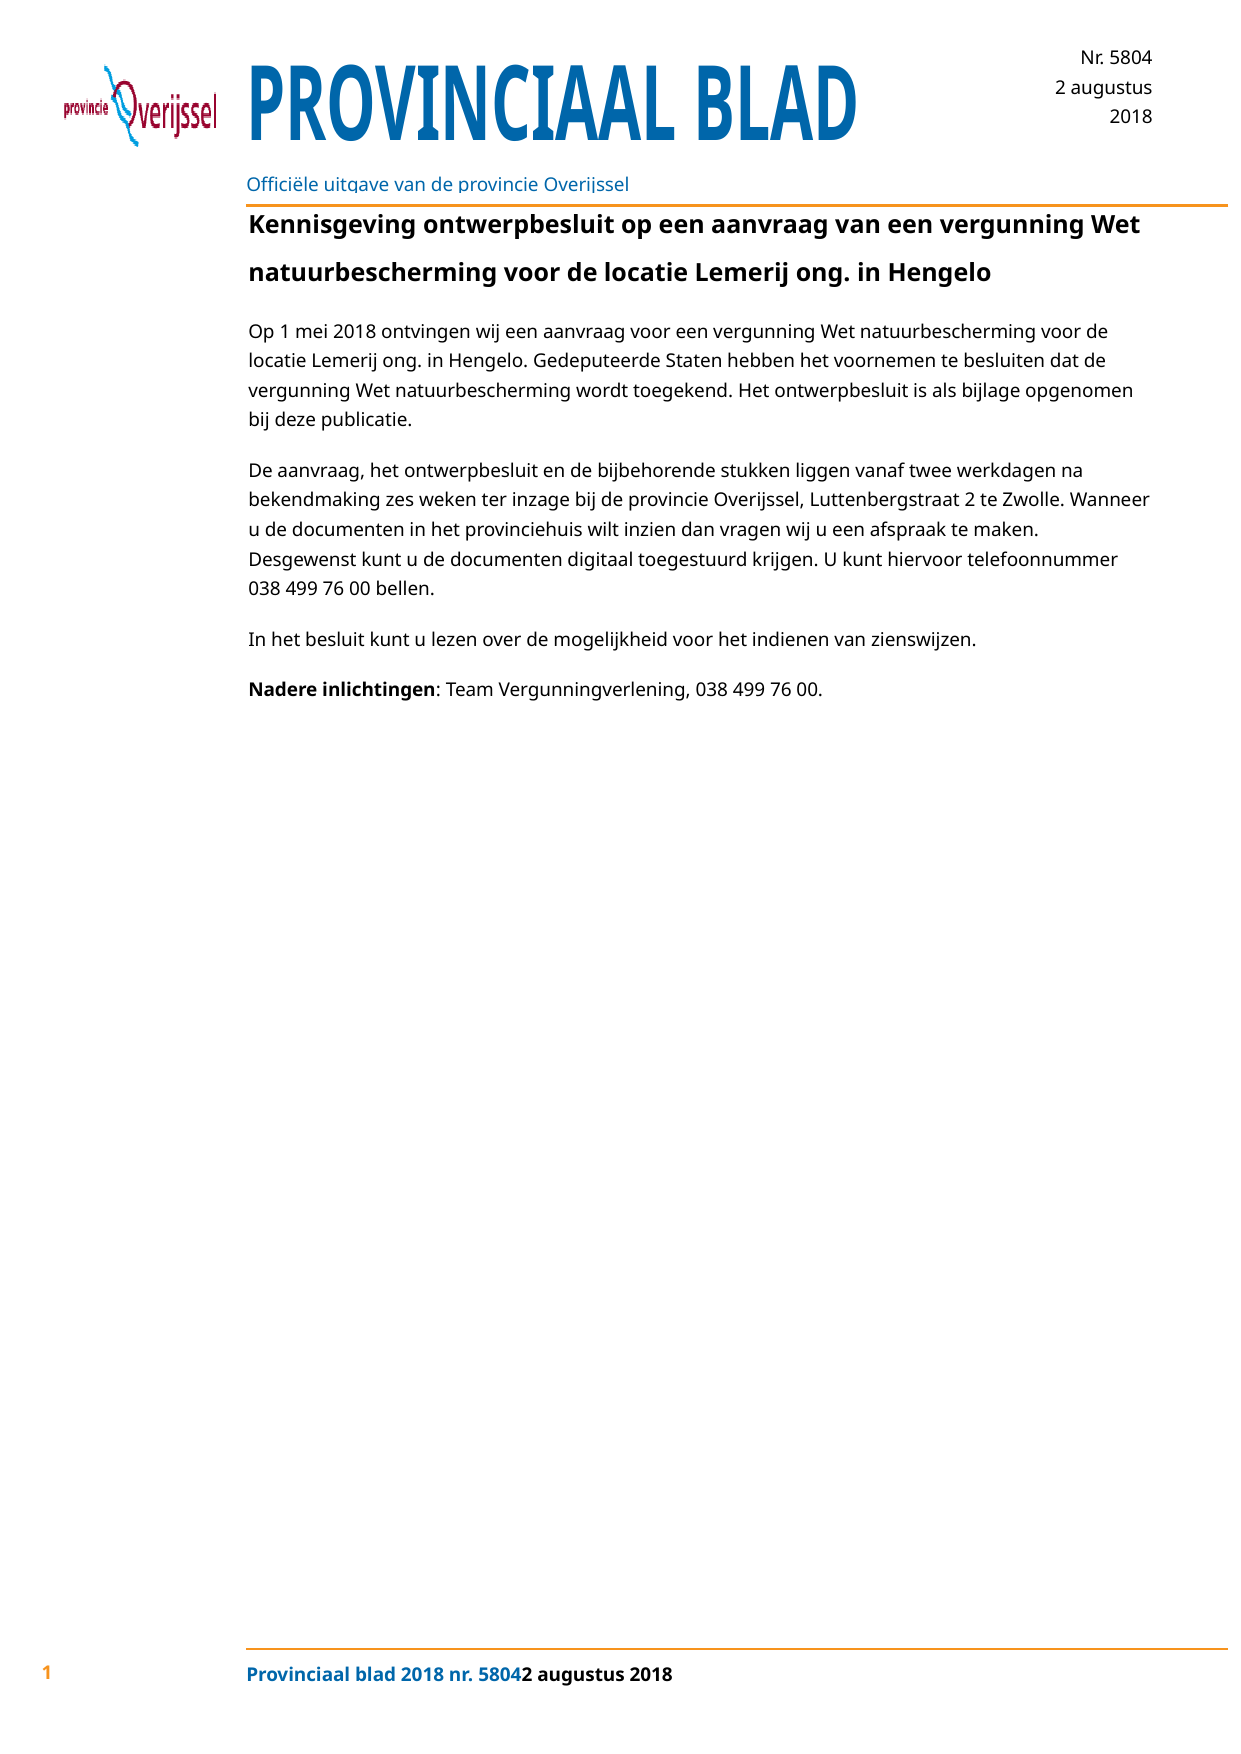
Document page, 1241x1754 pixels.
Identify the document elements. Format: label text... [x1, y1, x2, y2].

text Nadere inlichtingen: Team Vergunningverlening, 038 499 76 00. [248, 676, 1152, 702]
text De aanvraag, het ontwerpbesluit en de bijbehorende stukken liggen vanaf twee werkdagen na bekendmaking zes weken ter inzage bij de provincie Overijssel, Luttenbergstraat 2 te Zwolle. Wanneer u de documenten in het provinciehuis wilt inzien dan vragen wij u een afspraak te maken. Desgewenst kunt u de documenten digitaal toegestuurd krijgen. U kunt hiervoor telefoonnummer 038 499 76 00 bellen. [248, 457, 1152, 601]
picture [41, 47, 231, 172]
text Op 1 mei 2018 ontvingen wij een aanvraag voor een vergunning Wet natuurbescherming voor de locatie Lemerij ong. in Hengelo. Gedeputeerde Staten hebben het voornemen te besluiten dat de vergunning Wet natuurbescherming wordt toegekend. Het ontwerpbesluit is als bijlage opgenomen bij deze publicatie. [248, 318, 1152, 432]
text In het besluit kunt u lezen over de mogelijkheid voor het indienen van zienswijzen. [248, 626, 1152, 652]
text Kennisgeving ontwerpbesluit op een aanvraag van een vergunning Wet natuurbescherming voor de locatie Lemerij ong. in Hengelo [248, 207, 1152, 288]
